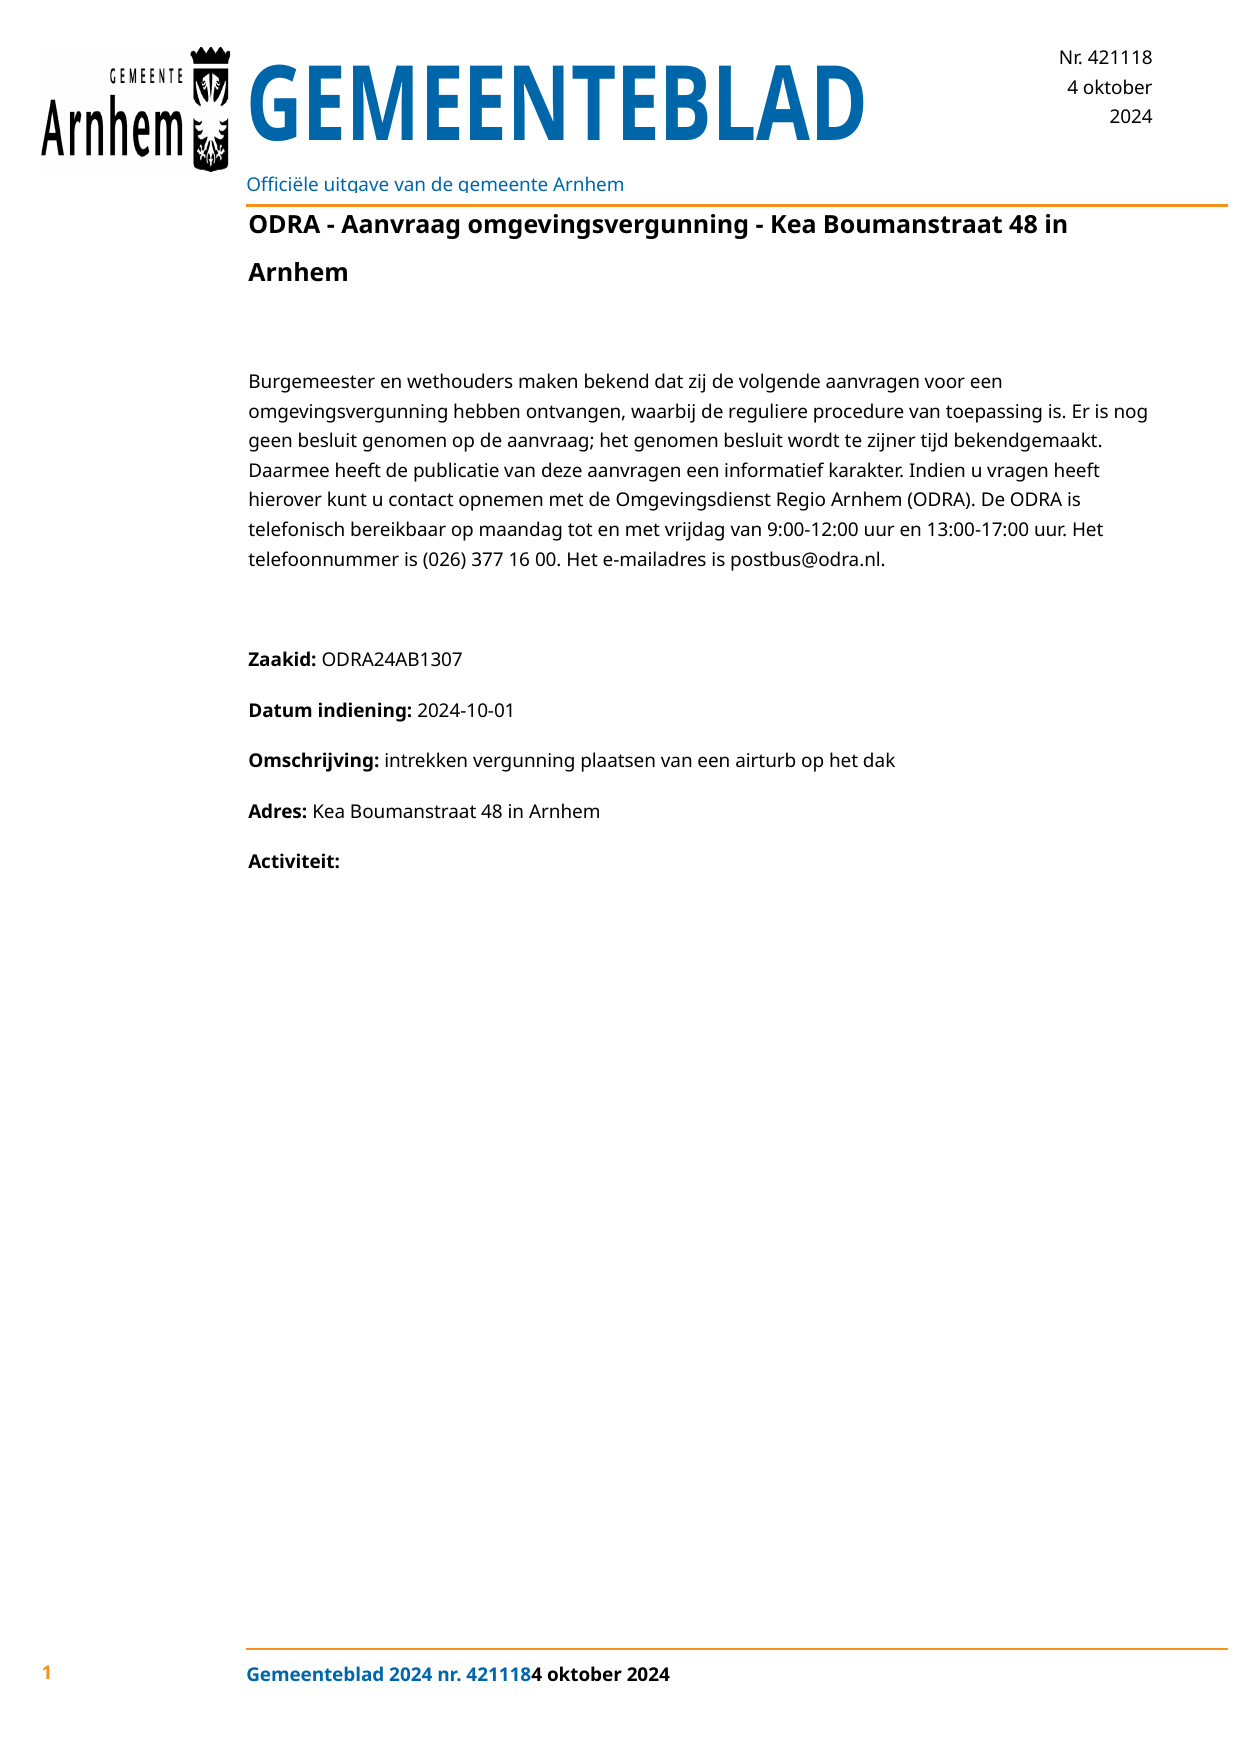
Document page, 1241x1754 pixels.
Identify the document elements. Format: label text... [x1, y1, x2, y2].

text ODRA - Aanvraag omgevingsvergunning - Kea Boumanstraat 48 in Arnhem [248, 207, 1152, 288]
text Datum indiening: 2024-10-01 [248, 697, 1152, 723]
picture [41, 47, 231, 172]
text Omschrijving: intrekken vergunning plaatsen van een airturb op het dak [248, 747, 1152, 773]
text Activiteit: [248, 848, 1152, 874]
text Adres: Kea Boumanstraat 48 in Arnhem [248, 798, 1152, 824]
text Burgemeester en wethouders maken bekend dat zij de volgende aanvragen voor een omgevingsvergunning hebben ontvangen, waarbij de reguliere procedure van toepassing is. Er is nog geen besluit genomen op de aanvraag; het genomen besluit wordt te zijner tijd bekendgemaakt. Daarmee heeft de publicatie van deze aanvragen een informatief karakter. Indien u vragen heeft hierover kunt u contact opnemen met de Omgevingsdienst Regio Arnhem (ODRA). De ODRA is telefonisch bereikbaar op maandag tot en met vrijdag van 9:00-12:00 uur en 13:00-17:00 uur. Het telefoonnummer is (026) 377 16 00. Het e-mailadres is postbus@odra.nl. [248, 368, 1152, 572]
text Zaakid: ODRA24AB1307 [248, 647, 1152, 672]
